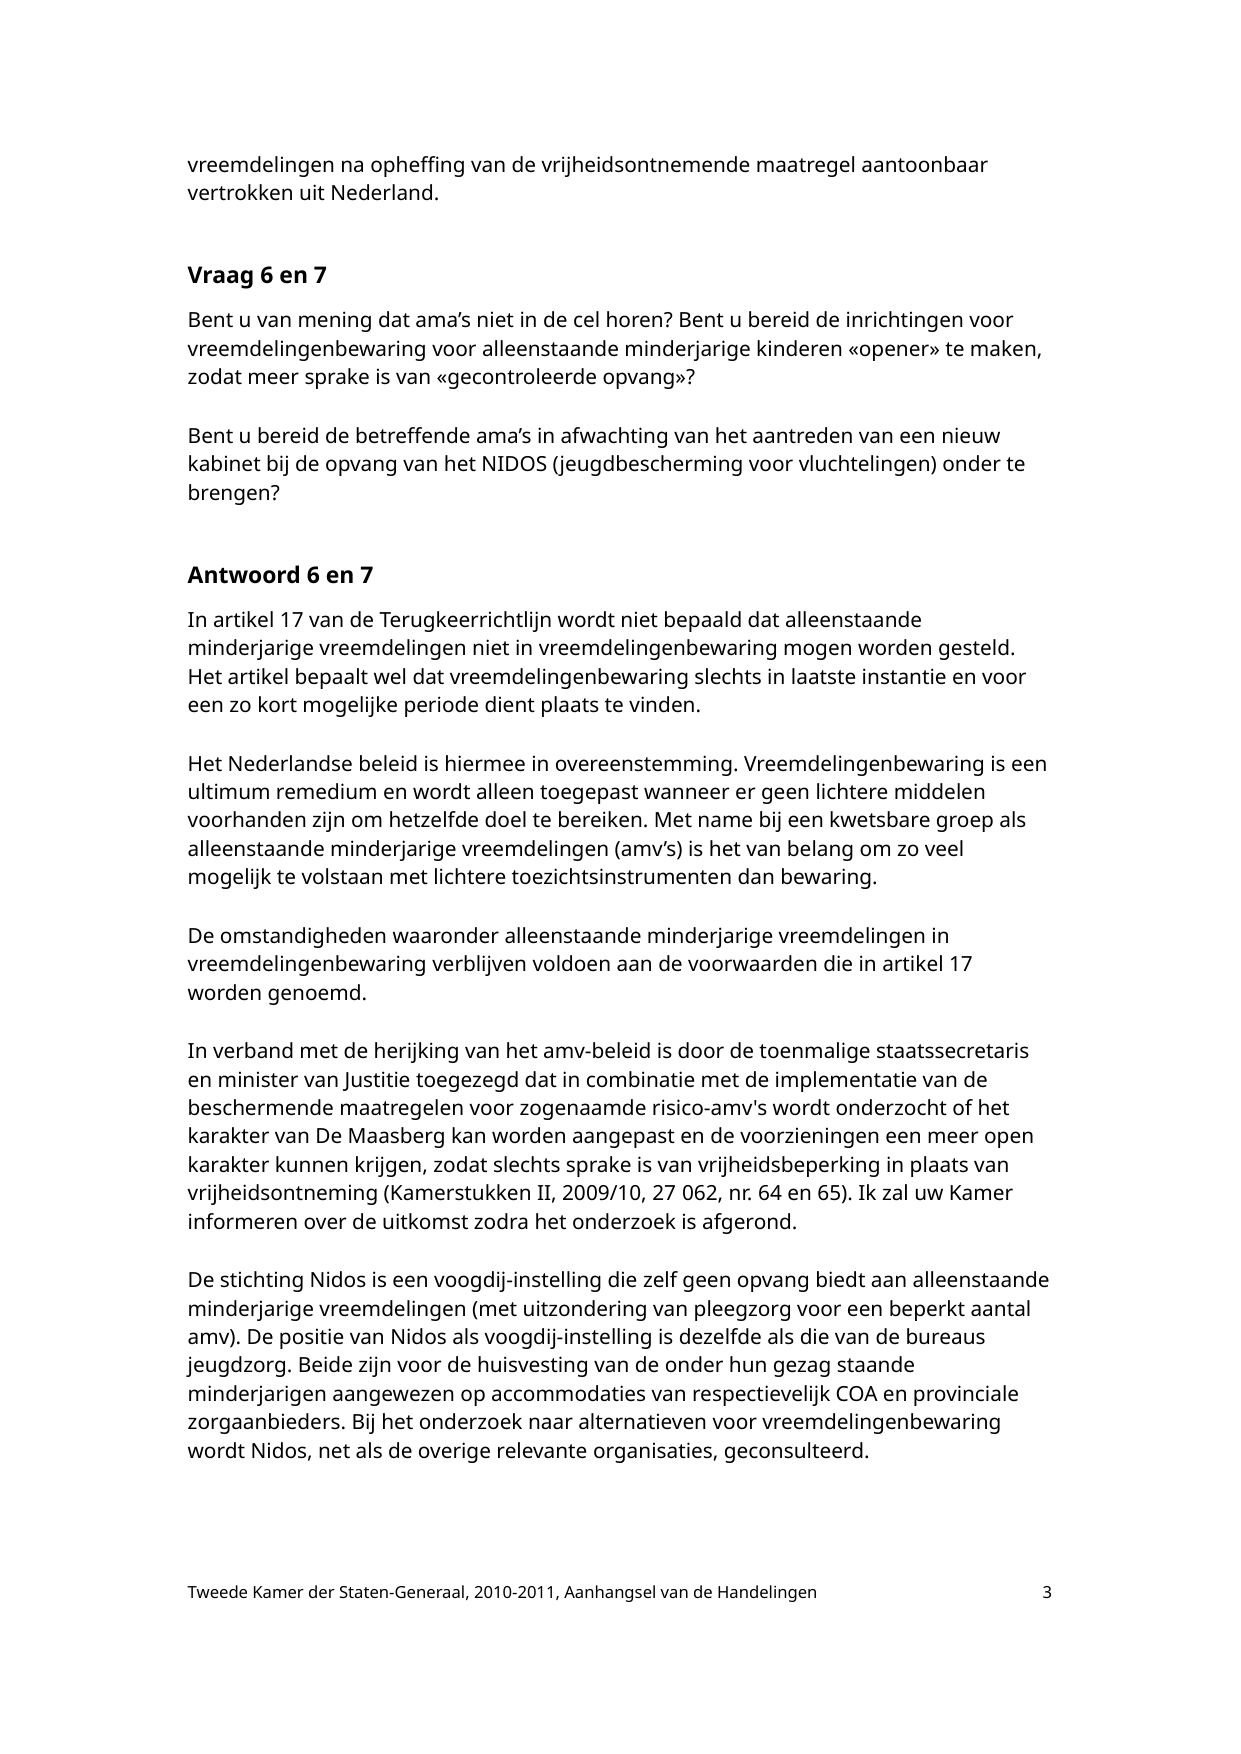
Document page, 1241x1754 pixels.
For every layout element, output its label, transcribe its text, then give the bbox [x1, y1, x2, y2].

text In artikel 17 van de Terugkeerrichtlijn wordt niet bepaald dat alleenstaande minderjarige vreemdelingen niet in vreemdelingenbewaring mogen worden gesteld. Het artikel bepaalt wel dat vreemdelingenbewaring slechts in laatste instantie en voor een zo kort mogelijke periode dient plaats te vinden. [187, 605, 1053, 719]
text Bent u van mening dat ama’s niet in de cel horen? Bent u bereid de inrichtingen voor vreemdelingenbewaring voor alleenstaande minderjarige kinderen «opener» te maken, zodat meer sprake is van «gecontroleerde opvang»? [187, 306, 1053, 391]
text Het Nederlandse beleid is hiermee in overeenstemming. Vreemdelingenbewaring is een ultimum remedium en wordt alleen toegepast wanneer er geen lichtere middelen voorhanden zijn om hetzelfde doel te bereiken. Met name bij een kwetsbare groep als alleenstaande minderjarige vreemdelingen (amv’s) is het van belang om zo veel mogelijk te volstaan met lichtere toezichtsinstrumenten dan bewaring. [187, 749, 1053, 891]
text De omstandigheden waaronder alleenstaande minderjarige vreemdelingen in vreemdelingenbewaring verblijven voldoen aan de voorwaarden die in artikel 17 worden genoemd. [187, 921, 1053, 1006]
text Bent u bereid de betreffende ama’s in afwachting van het aantreden van een nieuw kabinet bij de opvang van het NIDOS (jeugdbescherming voor vluchtelingen) onder te brengen? [187, 421, 1053, 506]
subtitle Vraag 6 en 7 [187, 259, 1053, 291]
text De stichting Nidos is een voogdij-instelling die zelf geen opvang biedt aan alleenstaande minderjarige vreemdelingen (met uitzondering van pleegzorg voor een beperkt aantal amv). De positie van Nidos als voogdij-instelling is dezelfde als die van de bureaus jeugdzorg. Beide zijn voor de huisvesting van de onder hun gezag staande minderjarigen aangewezen op accommodaties van respectievelijk COA en provinciale zorgaanbieders. Bij het onderzoek naar alternatieven voor vreemdelingenbewaring wordt Nidos, net als de overige relevante organisaties, geconsulteerd. [187, 1265, 1053, 1464]
subtitle Antwoord 6 en 7 [187, 559, 1053, 590]
text In verband met de herijking van het amv-beleid is door de toenmalige staatssecretaris en minister van Justitie toegezegd dat in combinatie met de implementatie van de beschermende maatregelen voor zogenaamde risico-amv's wordt onderzocht of het karakter van De Maasberg kan worden aangepast en de voorzieningen een meer open karakter kunnen krijgen, zodat slechts sprake is van vrijheidsbeperking in plaats van vrijheidsontneming (Kamerstukken II, 2009/10, 27 062, nr. 64 en 65). Ik zal uw Kamer informeren over de uitkomst zodra het onderzoek is afgerond. [187, 1036, 1053, 1235]
text vreemdelingen na opheffing van de vrijheidsontnemende maatregel aantoonbaar vertrokken uit Nederland. [187, 150, 1053, 207]
